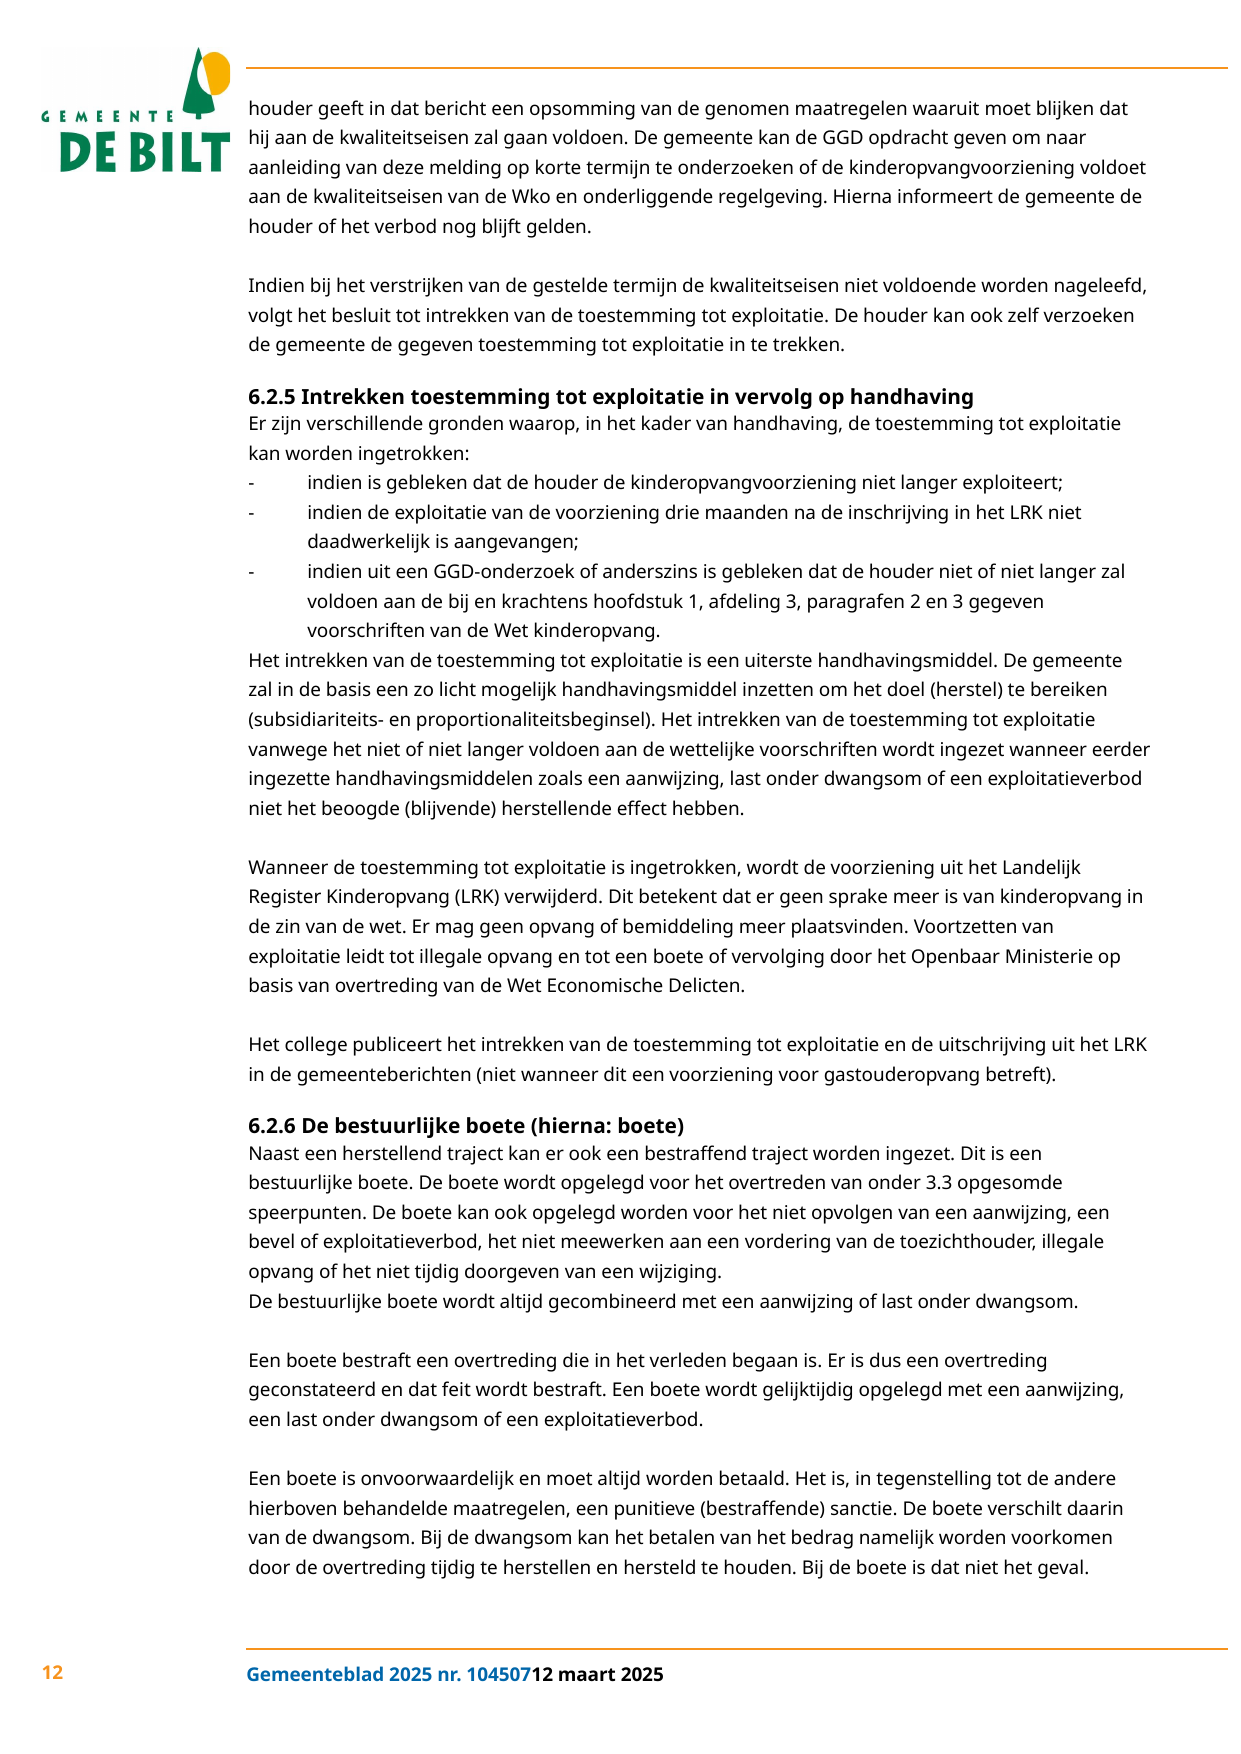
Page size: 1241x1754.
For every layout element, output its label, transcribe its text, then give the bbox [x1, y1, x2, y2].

text Indien bij het verstrijken van de gestelde termijn de kwaliteitseisen niet voldoende worden nageleefd, volgt het besluit tot intrekken van de toestemming tot exploitatie. De houder kan ook zelf verzoeken de gemeente de gegeven toestemming tot exploitatie in te trekken. [248, 272, 1152, 357]
text houder geeft in dat bericht een opsomming van de genomen maatregelen waaruit moet blijken dat hij aan de kwaliteitseisen zal gaan voldoen. De gemeente kan de GGD opdracht geven om naar aanleiding van deze melding op korte termijn te onderzoeken of de kinderopvangvoorziening voldoet aan de kwaliteitseisen van de Wko en onderliggende regelgeving. Hierna informeert de gemeente de houder of het verbod nog blijft gelden. [248, 95, 1152, 239]
text Wanneer de toestemming tot exploitatie is ingetrokken, wordt de voorziening uit het Landelijk Register Kinderopvang (LRK) verwijderd. Dit betekent dat er geen sprake meer is van kinderopvang in de zin van de wet. Er mag geen opvang of bemiddeling meer plaatsvinden. Voortzetten van exploitatie leidt tot illegale opvang en tot een boete of vervolging door het Openbaar Ministerie op basis van overtreding van de Wet Economische Delicten. [248, 854, 1152, 998]
list indien de exploitatie van de voorziening drie maanden na de inschrijving in het LRK niet daadwerkelijk is aangevangen; [248, 499, 1152, 554]
text 6.2.6 De bestuurlijke boete (hierna: boete) [248, 1112, 1152, 1140]
text De bestuurlijke boete wordt altijd gecombineerd met een aanwijzing of last onder dwangsom. [248, 1288, 1152, 1314]
picture [41, 47, 231, 172]
text Naast een herstellend traject kan er ook een bestraffend traject worden ingezet. Dit is een bestuurlijke boete. De boete wordt opgelegd voor het overtreden van onder 3.3 opgesomde speerpunten. De boete kan ook opgelegd worden voor het niet opvolgen van een aanwijzing, een bevel of exploitatieverbod, het niet meewerken aan een vordering van de toezichthouder, illegale opvang of het niet tijdig doorgeven van een wijziging. [248, 1140, 1152, 1284]
list indien uit een GGD-onderzoek of anderszins is gebleken dat de houder niet of niet langer zal voldoen aan de bij en krachtens hoofdstuk 1, afdeling 3, paragrafen 2 en 3 gegeven voorschriften van de Wet kinderopvang. [248, 558, 1152, 643]
text Het intrekken van de toestemming tot exploitatie is een uiterste handhavingsmiddel. De gemeente zal in de basis een zo licht mogelijk handhavingsmiddel inzetten om het doel (herstel) te bereiken (subsidiariteits- en proportionaliteitsbeginsel). Het intrekken van de toestemming tot exploitatie vanwege het niet of niet langer voldoen aan de wettelijke voorschriften wordt ingezet wanneer eerder ingezette handhavingsmiddelen zoals een aanwijzing, last onder dwangsom of een exploitatieverbod niet het beoogde (blijvende) herstellende effect hebben. [248, 647, 1152, 821]
text Er zijn verschillende gronden waarop, in het kader van handhaving, de toestemming tot exploitatie kan worden ingetrokken: [248, 410, 1152, 466]
text Een boete bestraft een overtreding die in het verleden begaan is. Er is dus een overtreding geconstateerd en dat feit wordt bestraft. Een boete wordt gelijktijdig opgelegd met een aanwijzing, een last onder dwangsom of een exploitatieverbod. [248, 1347, 1152, 1432]
list indien is gebleken dat de houder de kinderopvangvoorziening niet langer exploiteert; [248, 469, 1152, 495]
text Het college publiceert het intrekken van de toestemming tot exploitatie en de uitschrijving uit het LRK in de gemeenteberichten (niet wanneer dit een voorziening voor gastouderopvang betreft). [248, 1032, 1152, 1087]
text Een boete is onvoorwaardelijk en moet altijd worden betaald. Het is, in tegenstelling tot de andere hierboven behandelde maatregelen, een punitieve (bestraffende) sanctie. De boete verschilt daarin van de dwangsom. Bij de dwangsom kan het betalen van het bedrag namelijk worden voorkomen door de overtreding tijdig te herstellen en hersteld te houden. Bij de boete is dat niet het geval. [248, 1465, 1152, 1580]
text 6.2.5 Intrekken toestemming tot exploitatie in vervolg op handhaving [248, 382, 1152, 410]
